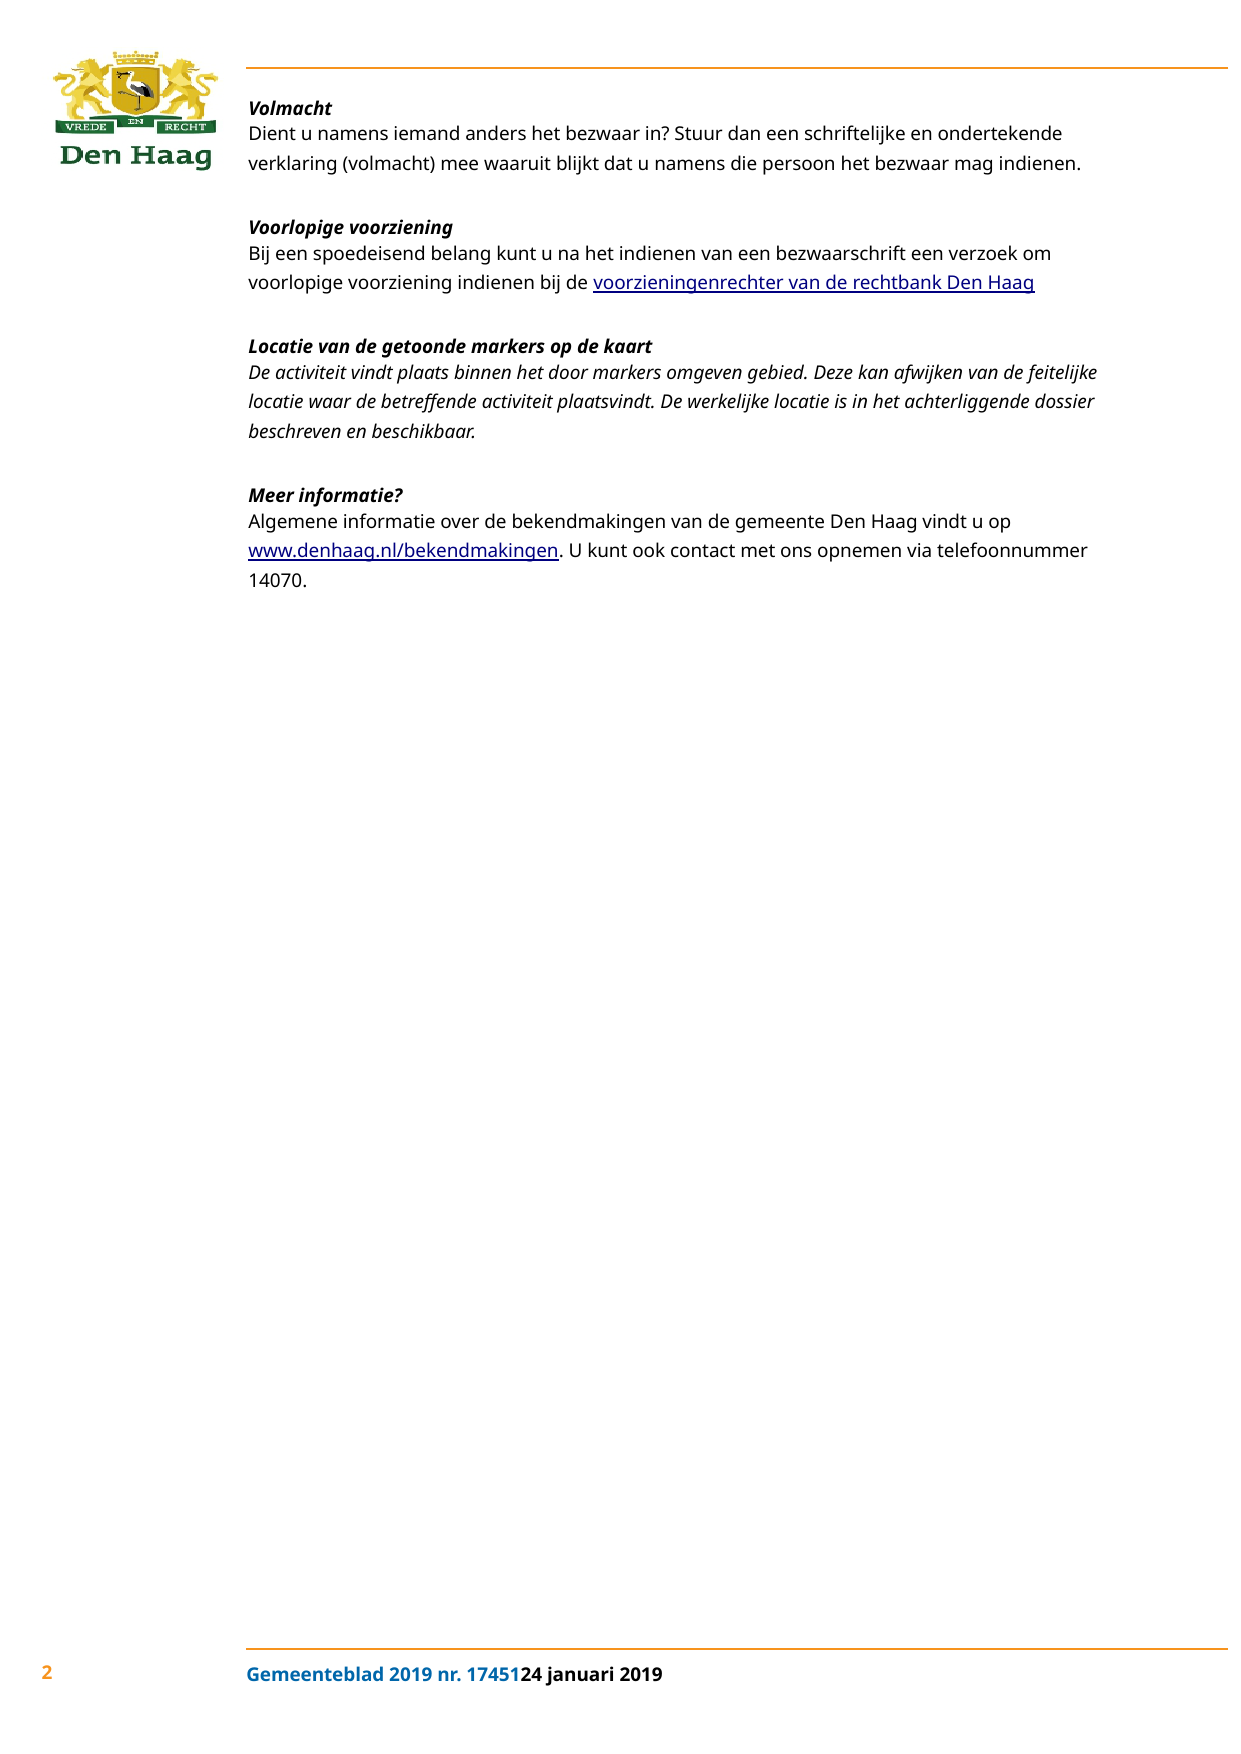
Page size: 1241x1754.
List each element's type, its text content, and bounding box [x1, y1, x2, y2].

text Meer informatie? [248, 482, 1152, 508]
text De activiteit vindt plaats binnen het door markers omgeven gebied. Deze kan afwijken van de feitelijke locatie waar de betreffende activiteit plaatsvindt. De werkelijke locatie is in het achterliggende dossier beschreven en beschikbaar. [248, 359, 1152, 444]
text Volmacht [248, 95, 1152, 121]
text Algemene informatie over de bekendmakingen van de gemeente Den Haag vindt u op www.denhaag.nl/bekendmakingen. U kunt ook contact met ons opnemen via telefoonnummer 14070. [248, 508, 1152, 593]
text Dient u namens iemand anders het bezwaar in? Stuur dan een schriftelijke en ondertekende verklaring (volmacht) mee waaruit blijkt dat u namens die persoon het bezwaar mag indienen. [248, 121, 1152, 176]
picture [41, 47, 231, 172]
text Bij een spoedeisend belang kunt u na het indienen van een bezwaarschrift een verzoek om voorlopige voorziening indienen bij de voorzieningenrechter van de rechtbank Den Haag [248, 240, 1152, 295]
text Locatie van de getoonde markers op de kaart [248, 333, 1152, 359]
text Voorlopige voorziening [248, 214, 1152, 240]
